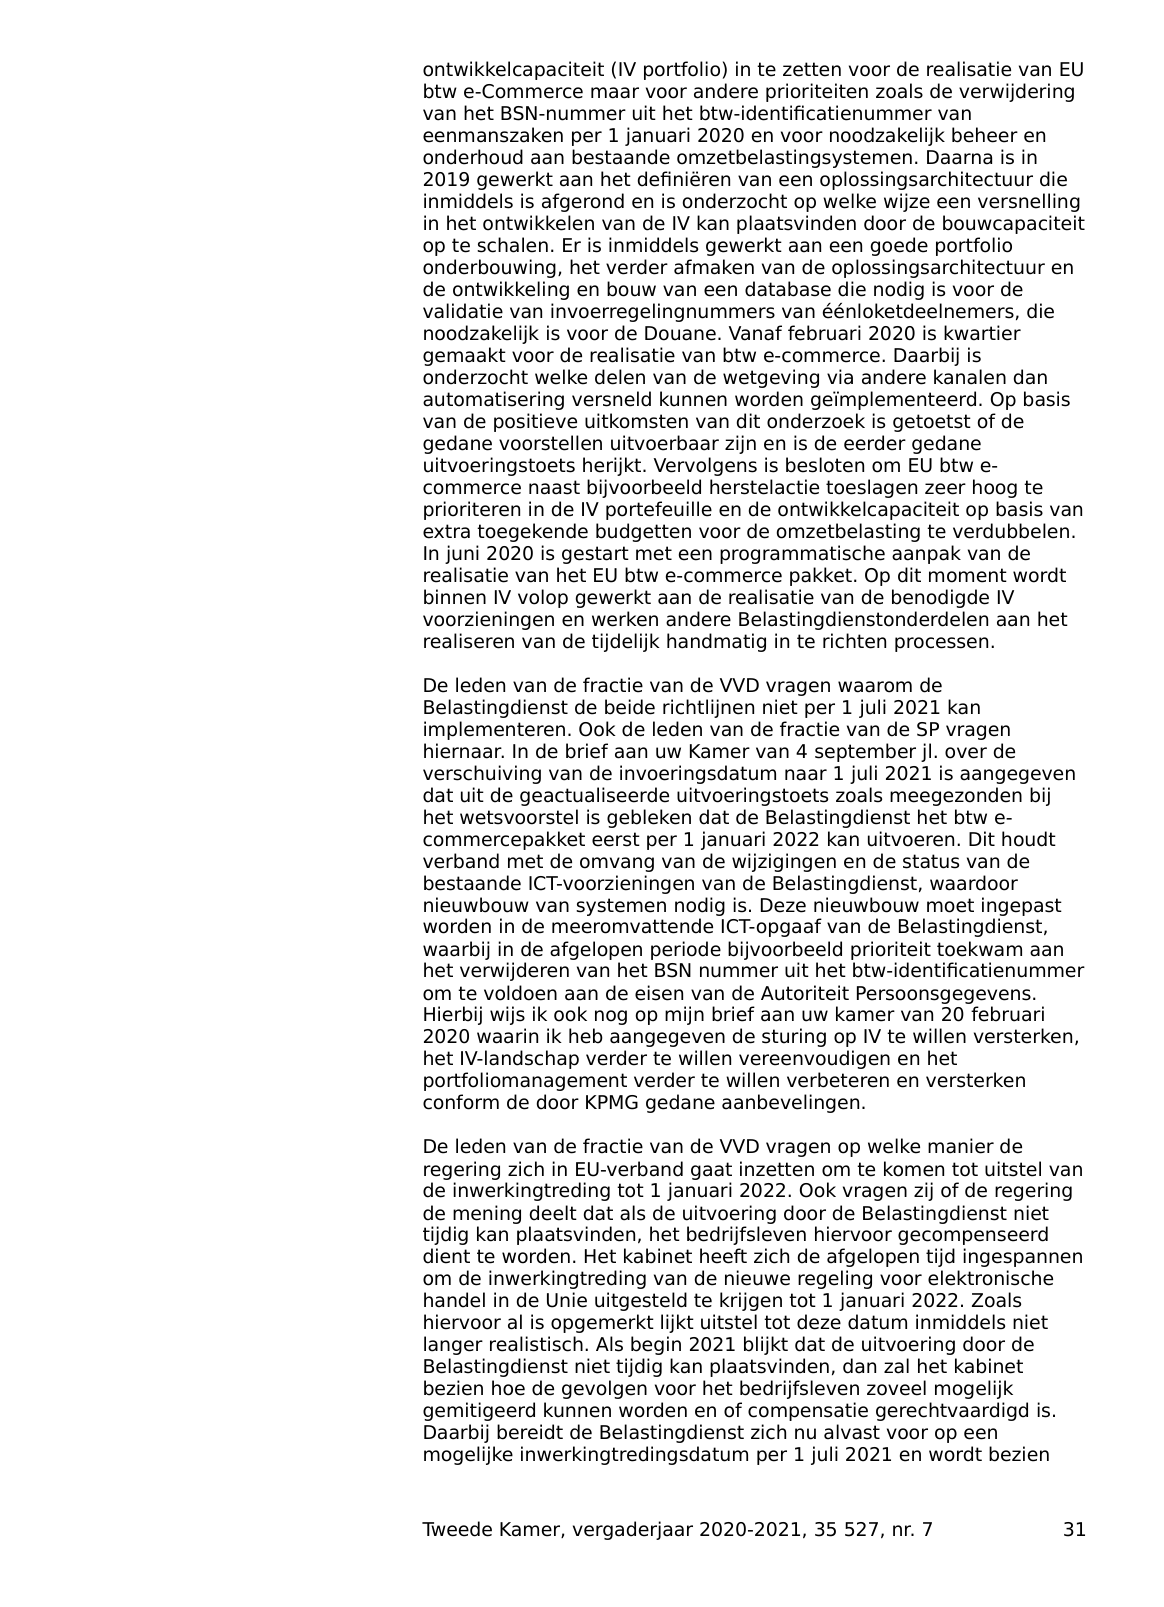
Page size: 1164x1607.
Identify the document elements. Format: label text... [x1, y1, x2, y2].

text De leden van de fractie van de VVD vragen waarom de Belastingdienst de beide richtlijnen niet per 1 juli 2021 kan implementeren. Ook de leden van de fractie van de SP vragen hiernaar. In de brief aan uw Kamer van 4 september jl. over de verschuiving van de invoeringsdatum naar 1 juli 2021 is aangegeven dat uit de geactualiseerde uitvoeringstoets zoals meegezonden bij het wetsvoorstel is gebleken dat de Belastingdienst het btw e-commercepakket eerst per 1 januari 2022 kan uitvoeren. Dit houdt verband met de omvang van de wijzigingen en de status van de bestaande ICT-voorzieningen van de Belastingdienst, waardoor nieuwbouw van systemen nodig is. Deze nieuwbouw moet ingepast worden in de meeromvattende ICT-opgaaf van de Belastingdienst, waarbij in de afgelopen periode bijvoorbeeld prioriteit toekwam aan het verwijderen van het BSN nummer uit het btw-identificatienummer om te voldoen aan de eisen van de Autoriteit Persoonsgegevens. Hierbij wijs ik ook nog op mijn brief aan uw kamer van 20 februari 2020 waarin ik heb aangegeven de sturing op IV te willen versterken, het IV-landschap verder te willen vereenvoudigen en het portfoliomanagement verder te willen verbeteren en versterken conform de door KPMG gedane aanbevelingen. [422, 675, 1087, 1114]
text De leden van de fractie van de VVD vragen op welke manier de regering zich in EU-verband gaat inzetten om te komen tot uitstel van de inwerkingtreding tot 1 januari 2022. Ook vragen zij of de regering de mening deelt dat als de uitvoering door de Belastingdienst niet tijdig kan plaatsvinden, het bedrijfsleven hiervoor gecompenseerd dient te worden. Het kabinet heeft zich de afgelopen tijd ingespannen om de inwerkingtreding van de nieuwe regeling voor elektronische handel in de Unie uitgesteld te krijgen tot 1 januari 2022. Zoals hiervoor al is opgemerkt lijkt uitstel tot deze datum inmiddels niet langer realistisch. Als begin 2021 blijkt dat de uitvoering door de Belastingdienst niet tijdig kan plaatsvinden, dan zal het kabinet bezien hoe de gevolgen voor het bedrijfsleven zoveel mogelijk gemitigeerd kunnen worden en of compensatie gerechtvaardigd is. Daarbij bereidt de Belastingdienst zich nu alvast voor op een mogelijke inwerkingtredingsdatum per 1 juli 2021 en wordt bezien [422, 1136, 1087, 1466]
text ontwikkelcapaciteit (IV portfolio) in te zetten voor de realisatie van EU btw e-Commerce maar voor andere prioriteiten zoals de verwijdering van het BSN-nummer uit het btw-identificatienummer van eenmanszaken per 1 januari 2020 en voor noodzakelijk beheer en onderhoud aan bestaande omzetbelastingsystemen. Daarna is in 2019 gewerkt aan het definiëren van een oplossingsarchitectuur die inmiddels is afgerond en is onderzocht op welke wijze een versnelling in het ontwikkelen van de IV kan plaatsvinden door de bouwcapaciteit op te schalen. Er is inmiddels gewerkt aan een goede portfolio onderbouwing, het verder afmaken van de oplossingsarchitectuur en de ontwikkeling en bouw van een database die nodig is voor de validatie van invoerregelingnummers van éénloketdeelnemers, die noodzakelijk is voor de Douane. Vanaf februari 2020 is kwartier gemaakt voor de realisatie van btw e-commerce. Daarbij is onderzocht welke delen van de wetgeving via andere kanalen dan automatisering versneld kunnen worden geïmplementeerd. Op basis van de positieve uitkomsten van dit onderzoek is getoetst of de gedane voorstellen uitvoerbaar zijn en is de eerder gedane uitvoeringstoets herijkt. Vervolgens is besloten om EU btw e-commerce naast bijvoorbeeld herstelactie toeslagen zeer hoog te prioriteren in de IV portefeuille en de ontwikkelcapaciteit op basis van extra toegekende budgetten voor de omzetbelasting te verdubbelen. In juni 2020 is gestart met een programmatische aanpak van de realisatie van het EU btw e-commerce pakket. Op dit moment wordt binnen IV volop gewerkt aan de realisatie van de benodigde IV voorzieningen en werken andere Belastingdienstonderdelen aan het realiseren van de tijdelijk handmatig in te richten processen. [422, 59, 1087, 652]
